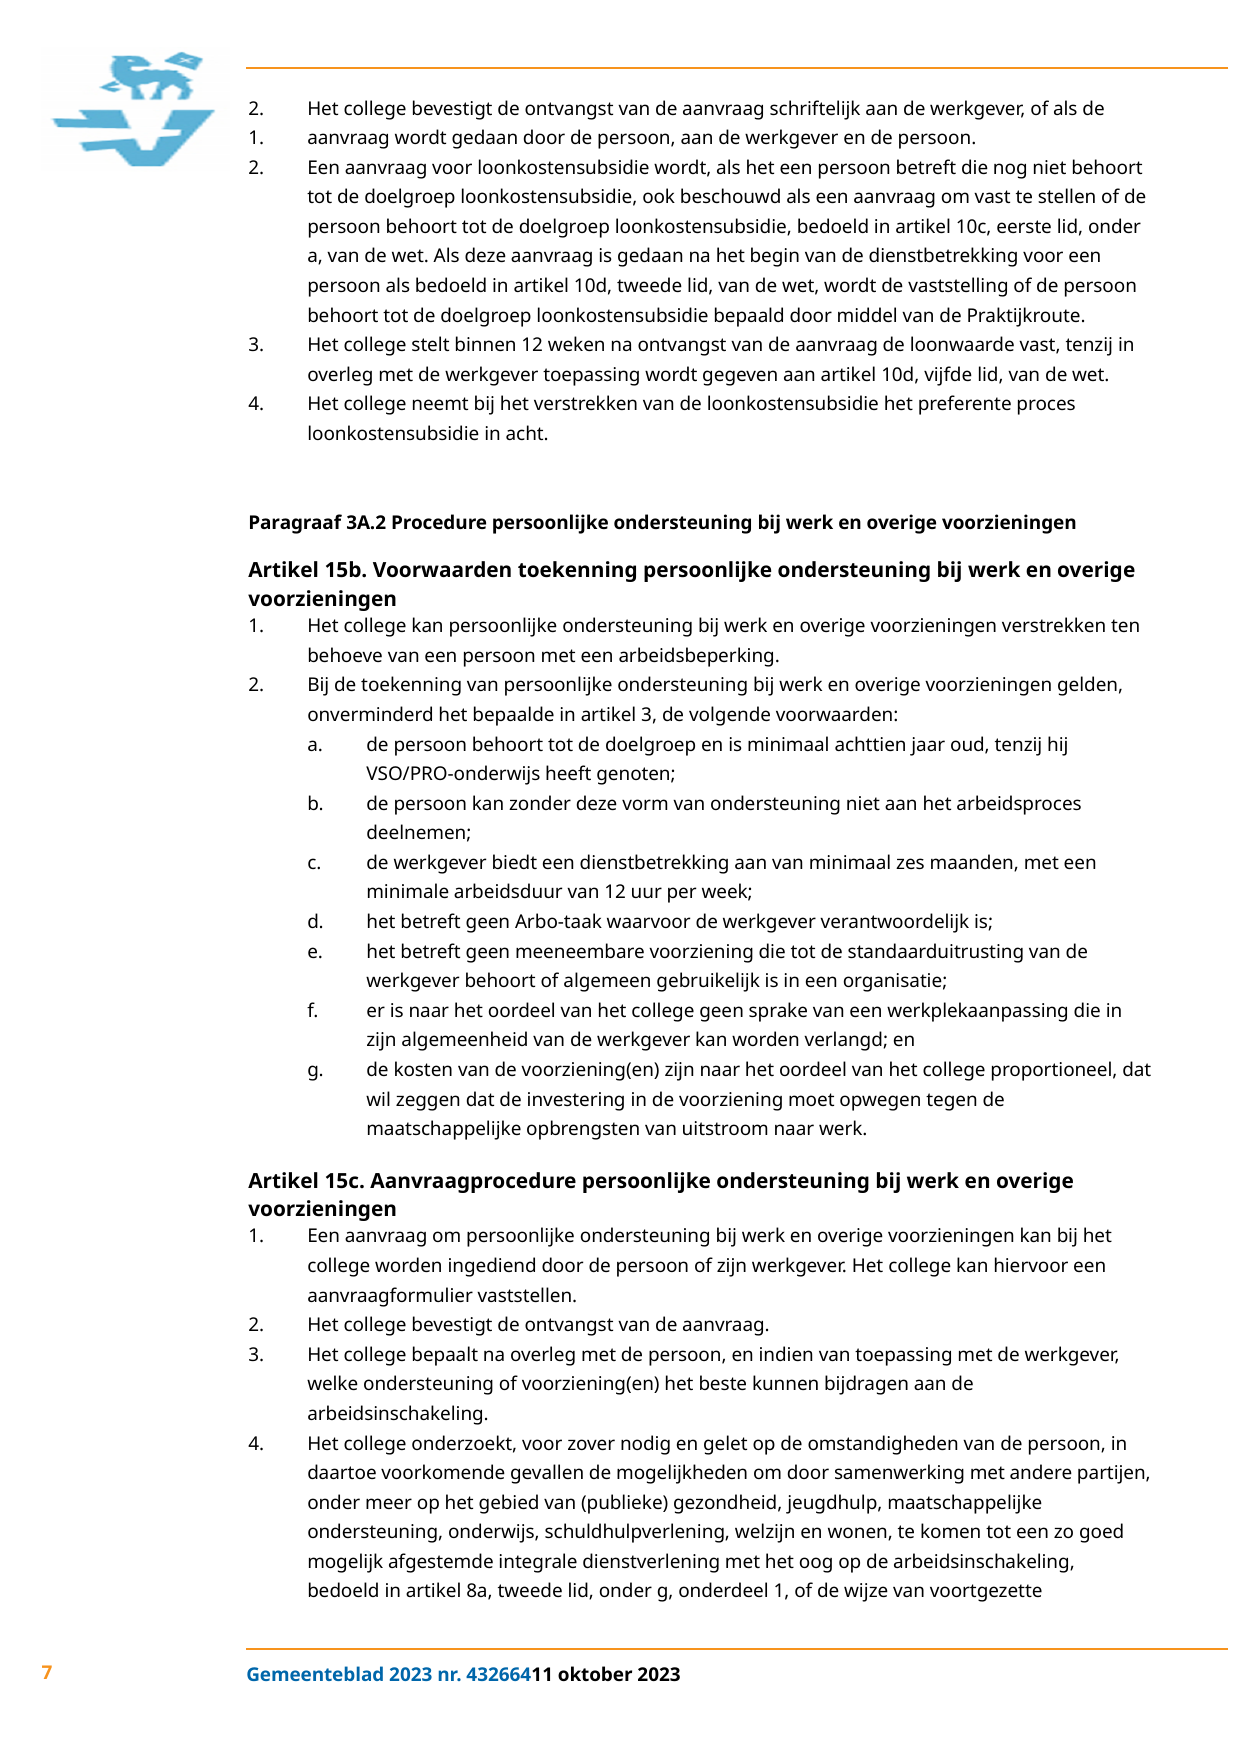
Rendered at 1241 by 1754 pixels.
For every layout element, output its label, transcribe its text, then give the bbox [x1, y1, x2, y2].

list de persoon kan zonder deze vorm van ondersteuning niet aan het arbeidsproces deelnemen; [307, 790, 1152, 845]
list Het college neemt bij het verstrekken van de loonkostensubsidie het preferente proces loonkostensubsidie in acht. [248, 391, 1152, 446]
list de werkgever biedt een dienstbetrekking aan van minimaal zes maanden, met een minimale arbeidsduur van 12 uur per week; [307, 849, 1152, 904]
list de kosten van de voorziening(en) zijn naar het oordeel van het college proportioneel, dat wil zeggen dat de investering in de voorziening moet opwegen tegen de maatschappelijke opbrengsten van uitstroom naar werk. [307, 1056, 1152, 1141]
list er is naar het oordeel van het college geen sprake van een werkplekaanpassing die in zijn algemeenheid van de werkgever kan worden verlangd; en [307, 997, 1152, 1052]
text Paragraaf 3A.2 Procedure persoonlijke ondersteuning bij werk en overige voorzieningen [248, 509, 1152, 535]
list Een aanvraag voor loonkostensubsidie wordt, als het een persoon betreft die nog niet behoort tot de doelgroep loonkostensubsidie, ook beschouwd als een aanvraag om vast te stellen of de persoon behoort tot de doelgroep loonkostensubsidie, bedoeld in artikel 10c, eerste lid, onder a, van de wet. Als deze aanvraag is gedaan na het begin van de dienstbetrekking voor een persoon als bedoeld in artikel 10d, tweede lid, van de wet, wordt de vaststelling of de persoon behoort tot de doelgroep loonkostensubsidie bepaald door middel van de Praktijkroute. [248, 154, 1152, 328]
list Het college bepaalt na overleg met de persoon, en indien van toepassing met de werkgever, welke ondersteuning of voorziening(en) het beste kunnen bijdragen aan de arbeidsinschakeling. [248, 1341, 1152, 1426]
list het betreft geen meeneembare voorziening die tot de standaarduitrusting van de werkgever behoort of algemeen gebruikelijk is in een organisatie; [307, 938, 1152, 993]
list Het college onderzoekt, voor zover nodig en gelet op de omstandigheden van de persoon, in daartoe voorkomende gevallen de mogelijkheden om door samenwerking met andere partijen, onder meer op het gebied van (publieke) gezondheid, jeugdhulp, maatschappelijke ondersteuning, onderwijs, schuldhulpverlening, welzijn en wonen, te komen tot een zo goed mogelijk afgestemde integrale dienstverlening met het oog op de arbeidsinschakeling, bedoeld in artikel 8a, tweede lid, onder g, onderdeel 1, of de wijze van voortgezette [248, 1430, 1152, 1603]
list Het college bevestigt de ontvangst van de aanvraag schriftelijk aan de werkgever, of als de [248, 95, 1152, 121]
text Artikel 15c. Aanvraagprocedure persoonlijke ondersteuning bij werk en overige voorzieningen [248, 1166, 1152, 1223]
list Het college stelt binnen 12 weken na ontvangst van de aanvraag de loonwaarde vast, tenzij in overleg met de werkgever toepassing wordt gegeven aan artikel 10d, vijfde lid, van de wet. [248, 331, 1152, 387]
list Het college kan persoonlijke ondersteuning bij werk en overige voorzieningen verstrekken ten behoeve van een persoon met een arbeidsbeperking. [248, 612, 1152, 668]
text Artikel 15b. Voorwaarden toekenning persoonlijke ondersteuning bij werk en overige voorzieningen [248, 556, 1152, 612]
list aanvraag wordt gedaan door de persoon, aan de werkgever en de persoon. [248, 124, 1152, 150]
list Bij de toekenning van persoonlijke ondersteuning bij werk en overige voorzieningen gelden, onverminderd het bepaalde in artikel 3, de volgende voorwaarden: [248, 672, 1152, 727]
list het betreft geen Arbo-taak waarvoor de werkgever verantwoordelijk is; [307, 908, 1152, 934]
list Een aanvraag om persoonlijke ondersteuning bij werk en overige voorzieningen kan bij het college worden ingediend door de persoon of zijn werkgever. Het college kan hiervoor een aanvraagformulier vaststellen. [248, 1223, 1152, 1307]
picture [41, 47, 231, 172]
list de persoon behoort tot de doelgroep en is minimaal achttien jaar oud, tenzij hij VSO/PRO-onderwijs heeft genoten; [307, 731, 1152, 786]
list Het college bevestigt de ontvangst van de aanvraag. [248, 1311, 1152, 1337]
